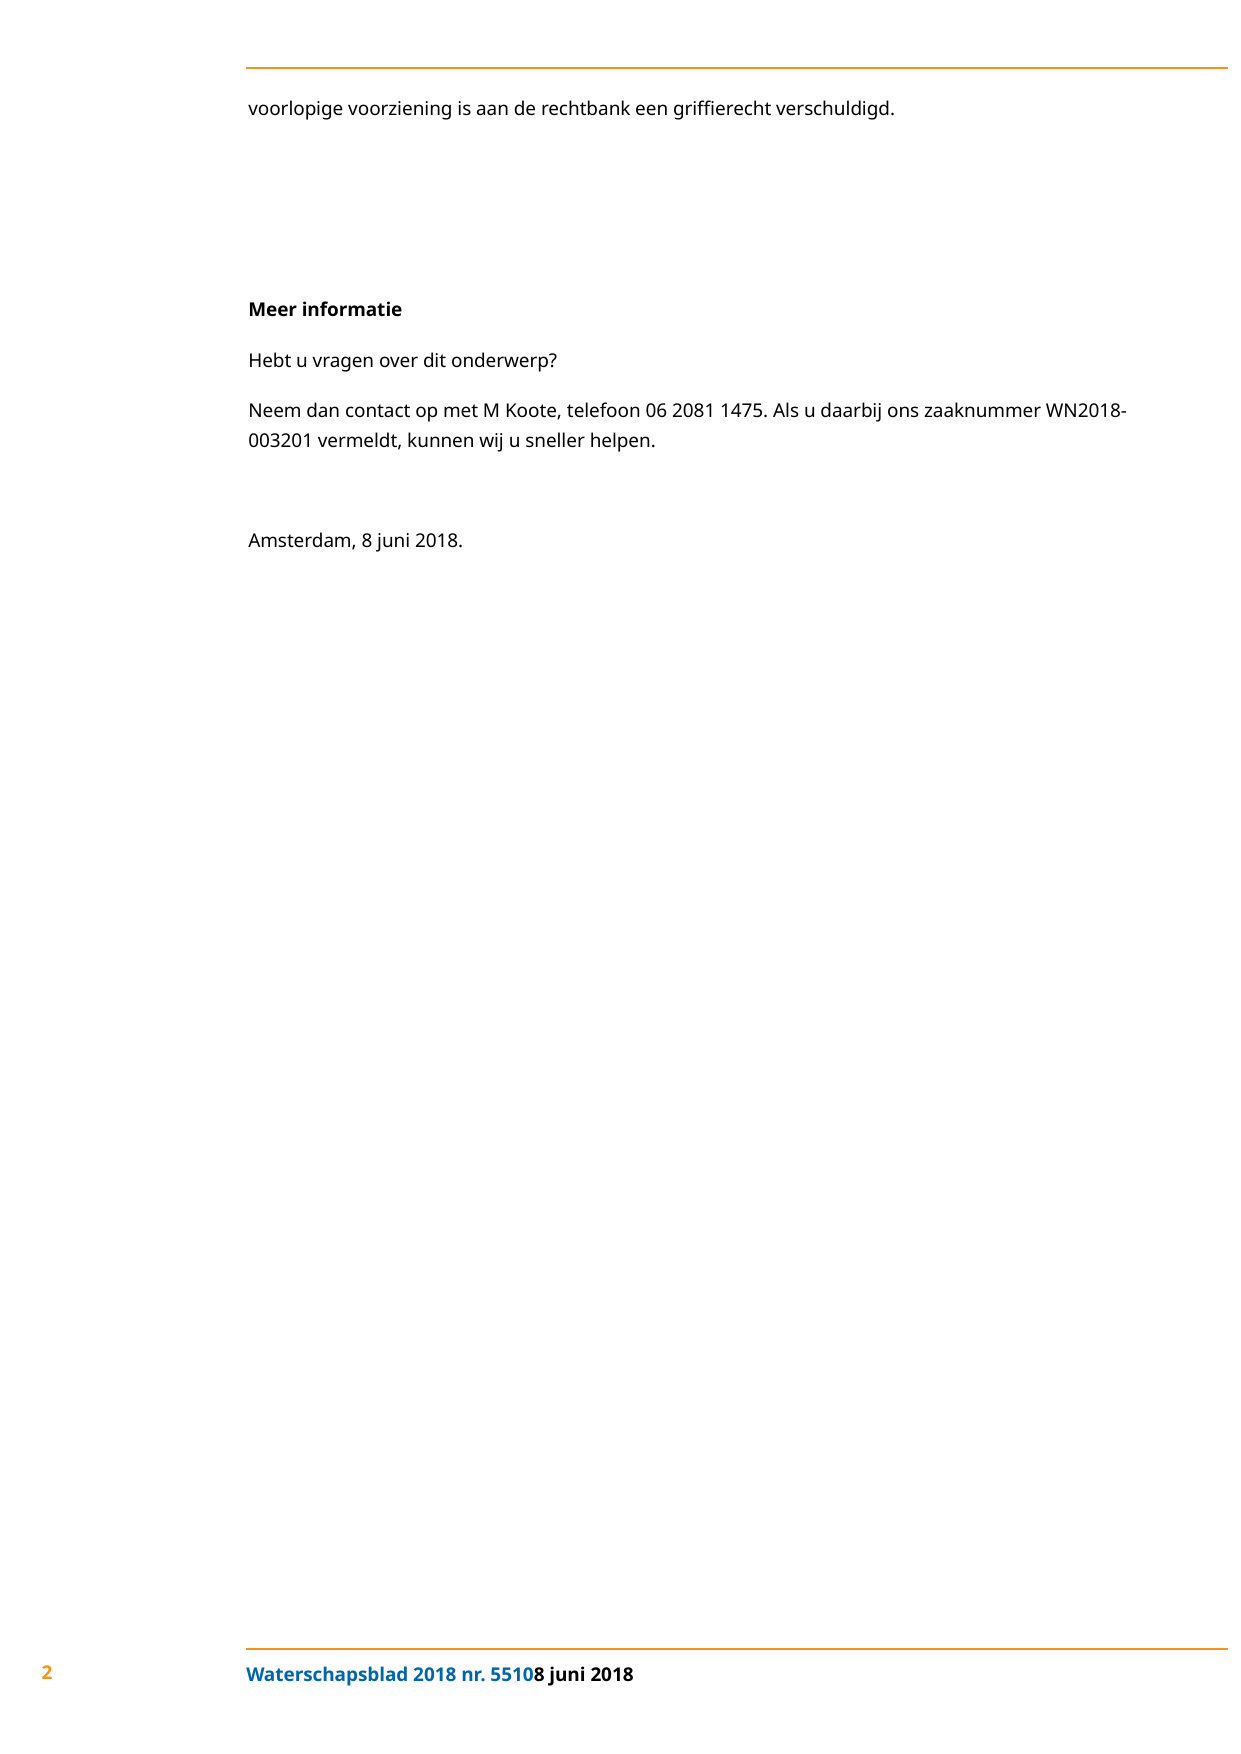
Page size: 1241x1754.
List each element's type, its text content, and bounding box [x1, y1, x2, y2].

text Neem dan contact op met M Koote, telefoon 06 2081 1475. Als u daarbij ons zaaknummer WN2018-003201 vermeldt, kunnen wij u sneller helpen. [248, 397, 1152, 453]
picture [41, 47, 231, 172]
text voorlopige voorziening is aan de rechtbank een griffierecht verschuldigd. [248, 95, 1152, 121]
text Amsterdam, 8 juni 2018. [248, 528, 1152, 553]
text Hebt u vragen over dit onderwerp? [248, 347, 1152, 373]
text Meer informatie [248, 296, 1152, 322]
